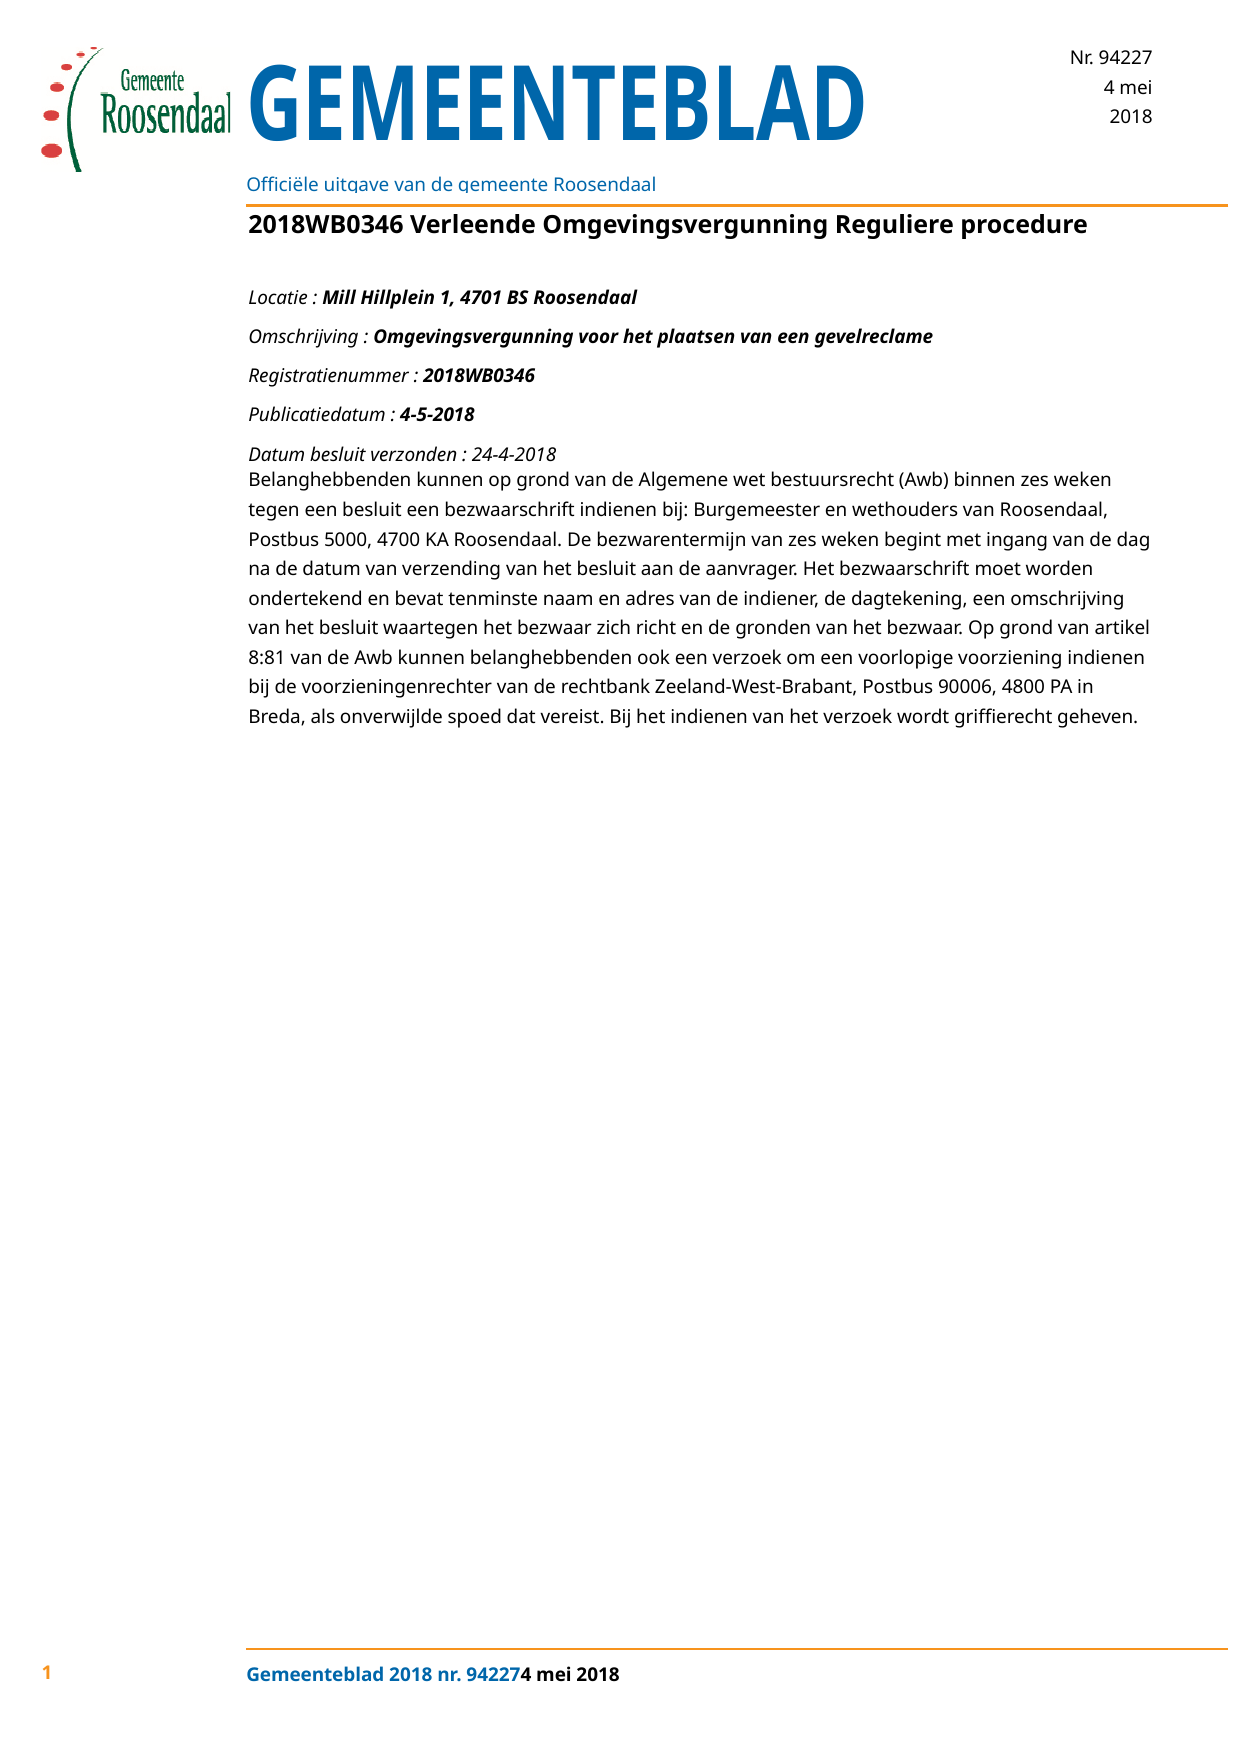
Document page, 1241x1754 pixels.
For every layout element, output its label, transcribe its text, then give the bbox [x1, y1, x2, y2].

text 2018WB0346 Verleende Omgevingsvergunning Reguliere procedure [248, 207, 1152, 241]
text Belanghebbenden kunnen op grond van de Algemene wet bestuursrecht (Awb) binnen zes weken tegen een besluit een bezwaarschrift indienen bij: Burgemeester en wethouders van Roosendaal, Postbus 5000, 4700 KA Roosendaal. De bezwarentermijn van zes weken begint met ingang van de dag na de datum van verzending van het besluit aan de aanvrager. Het bezwaarschrift moet worden ondertekend en bevat tenminste naam en adres van de indiener, de dagtekening, een omschrijving van het besluit waartegen het bezwaar zich richt en de gronden van het bezwaar. Op grond van artikel 8:81 van de Awb kunnen belanghebbenden ook een verzoek om een voorlopige voorziening indienen bij de voorzieningenrechter van de rechtbank Zeeland-West-Brabant, Postbus 90006, 4800 PA in Breda, als onverwijlde spoed dat vereist. Bij het indienen van het verzoek wordt griffierecht geheven. [248, 467, 1152, 729]
text Publicatiedatum : 4-5-2018 [248, 402, 1152, 427]
text Omschrijving : Omgevingsvergunning voor het plaatsen van een gevelreclame [248, 323, 1152, 349]
text Registratienummer : 2018WB0346 [248, 362, 1152, 388]
picture [41, 47, 231, 172]
text Locatie : Mill Hillplein 1, 4701 BS Roosendaal [248, 284, 1152, 309]
text Datum besluit verzonden : 24-4-2018 [248, 441, 1152, 467]
